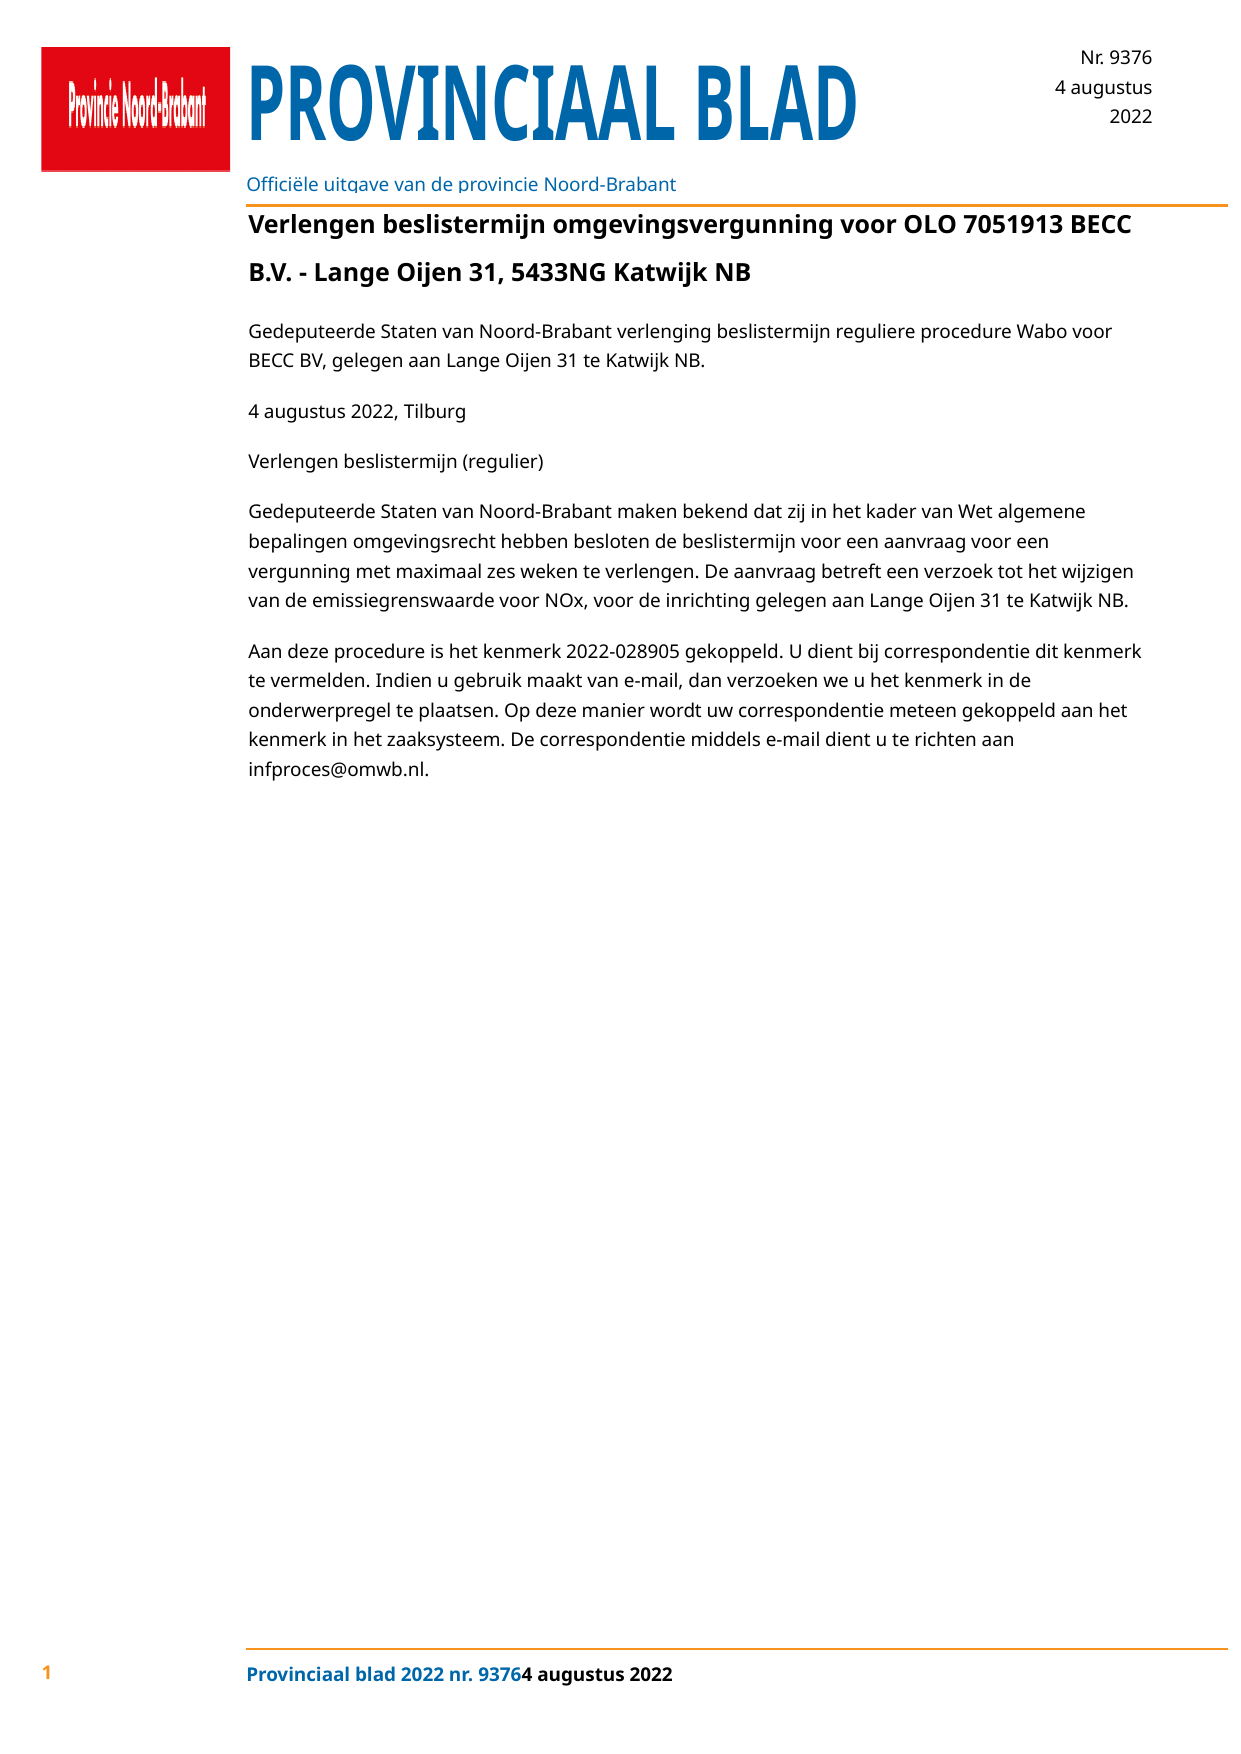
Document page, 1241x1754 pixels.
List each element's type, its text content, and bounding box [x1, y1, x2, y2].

text Verlengen beslistermijn omgevingsvergunning voor OLO 7051913 BECC B.V. - Lange Oijen 31, 5433NG Katwijk NB [248, 207, 1152, 288]
text 4 augustus 2022, Tilburg [248, 398, 1152, 424]
text Gedeputeerde Staten van Noord-Brabant maken bekend dat zij in het kader van Wet algemene bepalingen omgevingsrecht hebben besloten de beslistermijn voor een aanvraag voor een vergunning met maximaal zes weken te verlengen. De aanvraag betreft een verzoek tot het wijzigen van de emissiegrenswaarde voor NOx, voor de inrichting gelegen aan Lange Oijen 31 te Katwijk NB. [248, 499, 1152, 613]
text Aan deze procedure is het kenmerk 2022-028905 gekoppeld. U dient bij correspondentie dit kenmerk te vermelden. Indien u gebruik maakt van e-mail, dan verzoeken we u het kenmerk in de onderwerpregel te plaatsen. Op deze manier wordt uw correspondentie meteen gekoppeld aan het kenmerk in het zaaksysteem. De correspondentie middels e-mail dient u te richten aan infproces@omwb.nl. [248, 638, 1152, 782]
picture [41, 47, 231, 172]
text Verlengen beslistermijn (regulier) [248, 448, 1152, 474]
text Gedeputeerde Staten van Noord-Brabant verlenging beslistermijn reguliere procedure Wabo voor BECC BV, gelegen aan Lange Oijen 31 te Katwijk NB. [248, 318, 1152, 373]
